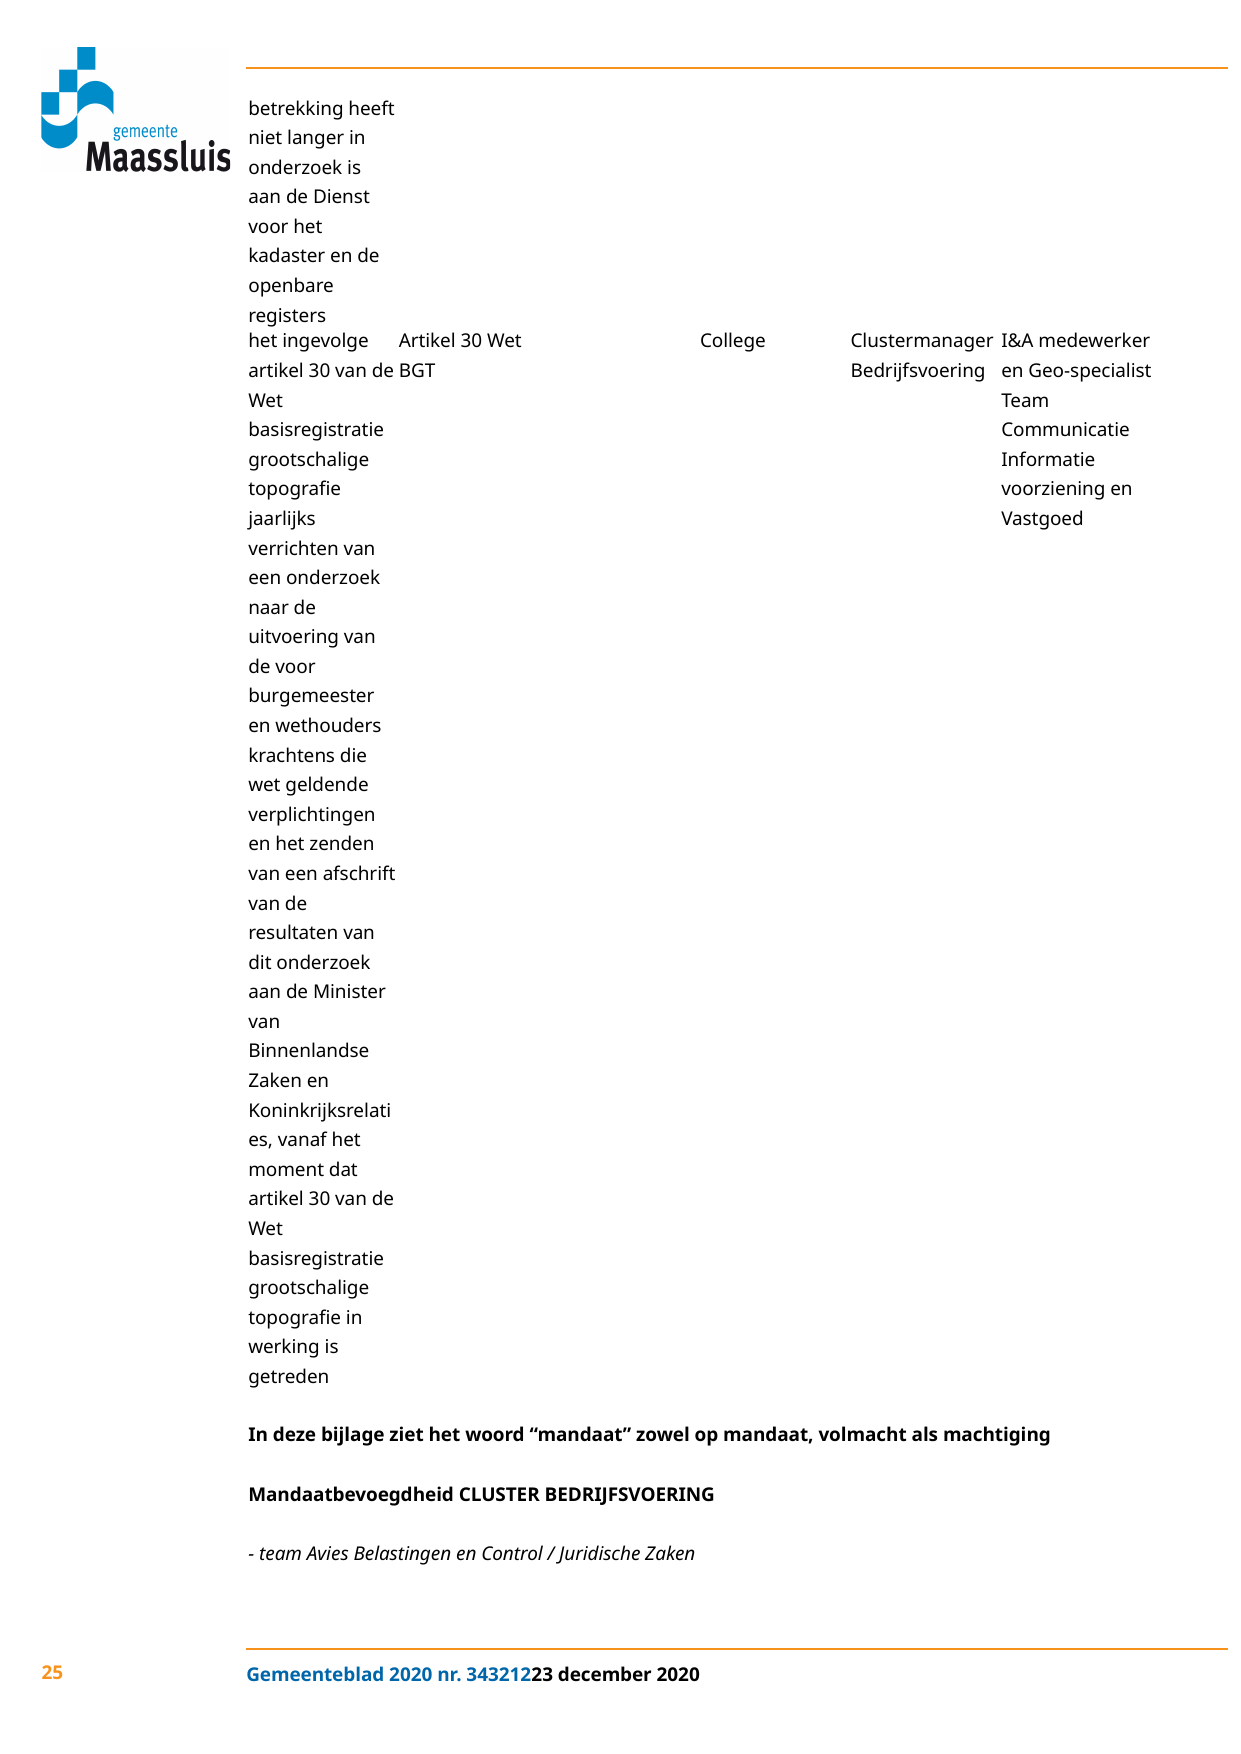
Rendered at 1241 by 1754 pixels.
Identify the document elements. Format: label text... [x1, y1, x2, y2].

table_cell Clustermanager Bedrijfsvoering [850, 328, 1001, 1389]
table_cell I&A medewerker en Geo-specialist Team Communicatie Informatie voorziening en Vastgoed [1001, 328, 1152, 1389]
text In deze bijlage ziet het woord “mandaat” zowel op mandaat, volmacht als machtiging [248, 1422, 1152, 1447]
table_cell [700, 95, 850, 328]
picture [41, 47, 77, 92]
text - team Avies Belastingen en Control / Juridische Zaken [248, 1540, 1152, 1566]
table_cell [850, 95, 1001, 328]
table_cell [549, 95, 700, 328]
table_cell betrekking heeft niet langer in onderzoek is aan de Dienst voor het kadaster en de openbare registers [248, 95, 398, 328]
text Mandaatbevoegdheid CLUSTER BEDRIJFSVOERING [248, 1481, 1152, 1506]
table_cell [399, 95, 549, 328]
table_cell [1001, 95, 1152, 328]
picture [41, 47, 231, 172]
table_cell Artikel 30 Wet BGT [399, 328, 549, 1389]
table_cell het ingevolge artikel 30 van de Wet basisregistratie grootschalige topografie jaarlijks verrichten van een onderzoek naar de uitvoering van de voor burgemeester en wethouders krachtens die wet geldende verplichtingen en het zenden van een afschrift van de resultaten van dit onderzoek aan de Minister van Binnenlandse Zaken en Koninkrijksrelaties, vanaf het moment dat artikel 30 van de Wet basisregistratie grootschalige topografie in werking is getreden [248, 328, 398, 1389]
table_cell College [700, 328, 850, 1389]
table_cell [549, 328, 700, 1389]
